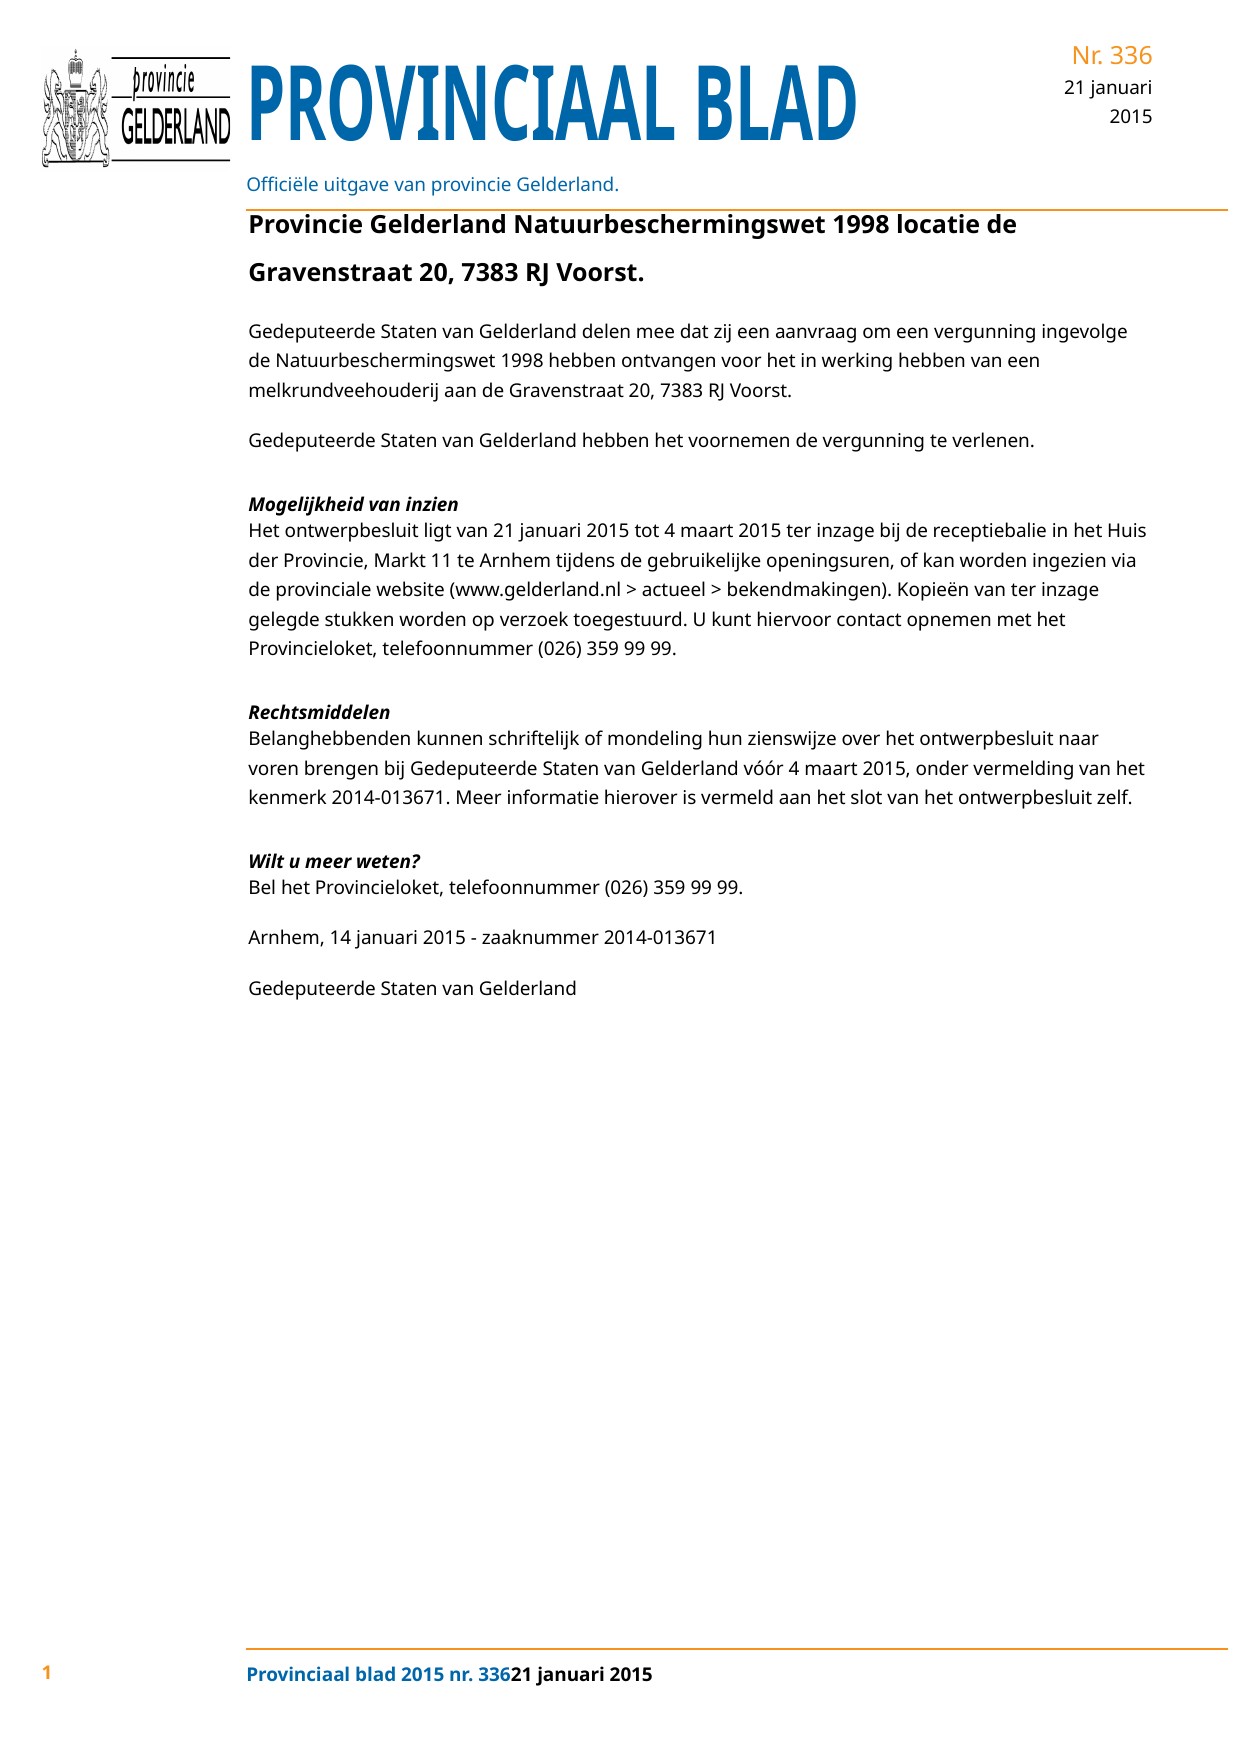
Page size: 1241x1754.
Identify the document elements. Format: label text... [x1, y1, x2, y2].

text Gedeputeerde Staten van Gelderland delen mee dat zij een aanvraag om een vergunning ingevolge de Natuurbeschermingswet 1998 hebben ontvangen voor het in werking hebben van een melkrundveehouderij aan de Gravenstraat 20, 7383 RJ Voorst. [248, 318, 1152, 403]
text Gedeputeerde Staten van Gelderland hebben het voornemen de vergunning te verlenen. [248, 427, 1152, 453]
text Mogelijkheid van inzien [248, 491, 1152, 517]
text Provincie Gelderland Natuurbeschermingswet 1998 locatie de Gravenstraat 20, 7383 RJ Voorst. [248, 211, 1152, 288]
text Gedeputeerde Staten van Gelderland [248, 975, 1152, 1001]
text Bel het Provincieloket, telefoonnummer (026) 359 99 99. [248, 874, 1152, 900]
text Belanghebbenden kunnen schriftelijk of mondeling hun zienswijze over het ontwerpbesluit naar voren brengen bij Gedeputeerde Staten van Gelderland vóór 4 maart 2015, onder vermelding van het kenmerk 2014-013671. Meer informatie hierover is vermeld aan het slot van het ontwerpbesluit zelf. [248, 725, 1152, 810]
text Arnhem, 14 januari 2015 - zaaknummer 2014-013671 [248, 924, 1152, 950]
text Rechtsmiddelen [248, 699, 1152, 725]
text Het ontwerpbesluit ligt van 21 januari 2015 tot 4 maart 2015 ter inzage bij de receptiebalie in het Huis der Provincie, Markt 11 te Arnhem tijdens de gebruikelijke openingsuren, of kan worden ingezien via de provinciale website (www.gelderland.nl > actueel > bekendmakingen). Kopieën van ter inzage gelegde stukken worden op verzoek toegestuurd. U kunt hiervoor contact opnemen met het Provincieloket, telefoonnummer (026) 359 99 99. [248, 517, 1152, 661]
picture [41, 47, 231, 172]
text Wilt u meer weten? [248, 848, 1152, 874]
